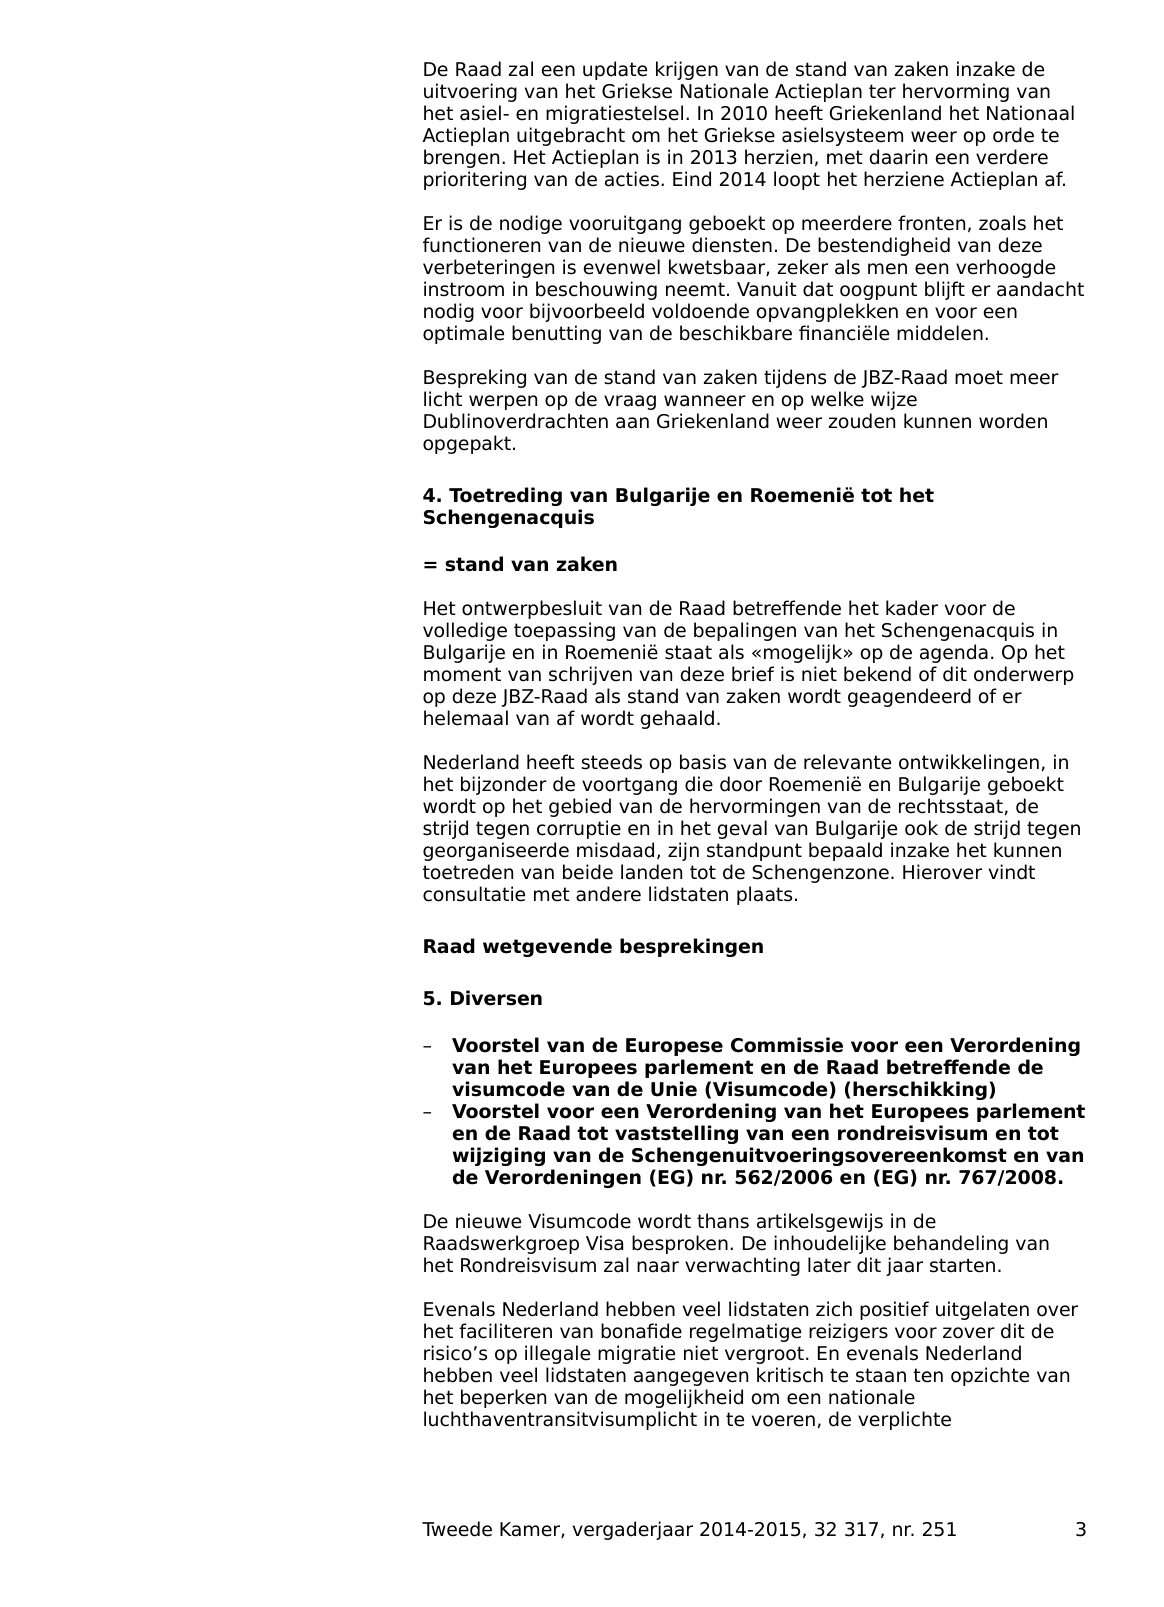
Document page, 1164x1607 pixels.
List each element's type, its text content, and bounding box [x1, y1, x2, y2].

text Het ontwerpbesluit van de Raad betreffende het kader voor de volledige toepassing van de bepalingen van het Schengenacquis in Bulgarije en in Roemenië staat als «mogelijk» op de agenda. Op het moment van schrijven van deze brief is niet bekend of dit onderwerp op deze JBZ-Raad als stand van zaken wordt geagendeerd of er helemaal van af wordt gehaald. [422, 598, 1087, 730]
text De nieuwe Visumcode wordt thans artikelsgewijs in de Raadswerkgroep Visa besproken. De inhoudelijke behandeling van het Rondreisvisum zal naar verwachting later dit jaar starten. [422, 1211, 1087, 1277]
text – Voorstel voor een Verordening van het Europees parlement en de Raad tot vaststelling van een rondreisvisum en tot wijziging van de Schengenuitvoeringsovereenkomst en van de Verordeningen (EG) nr. 562/2006 en (EG) nr. 767/2008. [422, 1101, 1087, 1189]
text Er is de nodige vooruitgang geboekt op meerdere fronten, zoals het functioneren van de nieuwe diensten. De bestendigheid van deze verbeteringen is evenwel kwetsbaar, zeker als men een verhoogde instroom in beschouwing neemt. Vanuit dat oogpunt blijft er aandacht nodig voor bijvoorbeeld voldoende opvangplekken en voor een optimale benutting van de beschikbare financiële middelen. [422, 213, 1087, 345]
text = stand van zaken [422, 554, 1087, 576]
subtitle 5. Diversen [422, 988, 1087, 1010]
subtitle 4. Toetreding van Bulgarije en Roemenië tot het Schengenacquis [422, 485, 1087, 529]
text Evenals Nederland hebben veel lidstaten zich positief uitgelaten over het faciliteren van bonafide regelmatige reizigers voor zover dit de risico’s op illegale migratie niet vergroot. En evenals Nederland hebben veel lidstaten aangegeven kritisch te staan ten opzichte van het beperken van de mogelijkheid om een nationale luchthaventransitvisumplicht in te voeren, de verplichte [422, 1299, 1087, 1431]
text De Raad zal een update krijgen van de stand van zaken inzake de uitvoering van het Griekse Nationale Actieplan ter hervorming van het asiel- en migratiestelsel. In 2010 heeft Griekenland het Nationaal Actieplan uitgebracht om het Griekse asielsysteem weer op orde te brengen. Het Actieplan is in 2013 herzien, met daarin een verdere prioritering van de acties. Eind 2014 loopt het herziene Actieplan af. [422, 59, 1087, 191]
subtitle Raad wetgevende besprekingen [422, 936, 1087, 958]
text – Voorstel van de Europese Commissie voor een Verordening van het Europees parlement en de Raad betreffende de visumcode van de Unie (Visumcode) (herschikking) [422, 1035, 1087, 1101]
text Bespreking van de stand van zaken tijdens de JBZ-Raad moet meer licht werpen op de vraag wanneer en op welke wijze Dublinoverdrachten aan Griekenland weer zouden kunnen worden opgepakt. [422, 367, 1087, 455]
text Nederland heeft steeds op basis van de relevante ontwikkelingen, in het bijzonder de voortgang die door Roemenië en Bulgarije geboekt wordt op het gebied van de hervormingen van de rechtsstaat, de strijd tegen corruptie en in het geval van Bulgarije ook de strijd tegen georganiseerde misdaad, zijn standpunt bepaald inzake het kunnen toetreden van beide landen tot de Schengenzone. Hierover vindt consultatie met andere lidstaten plaats. [422, 752, 1087, 906]
